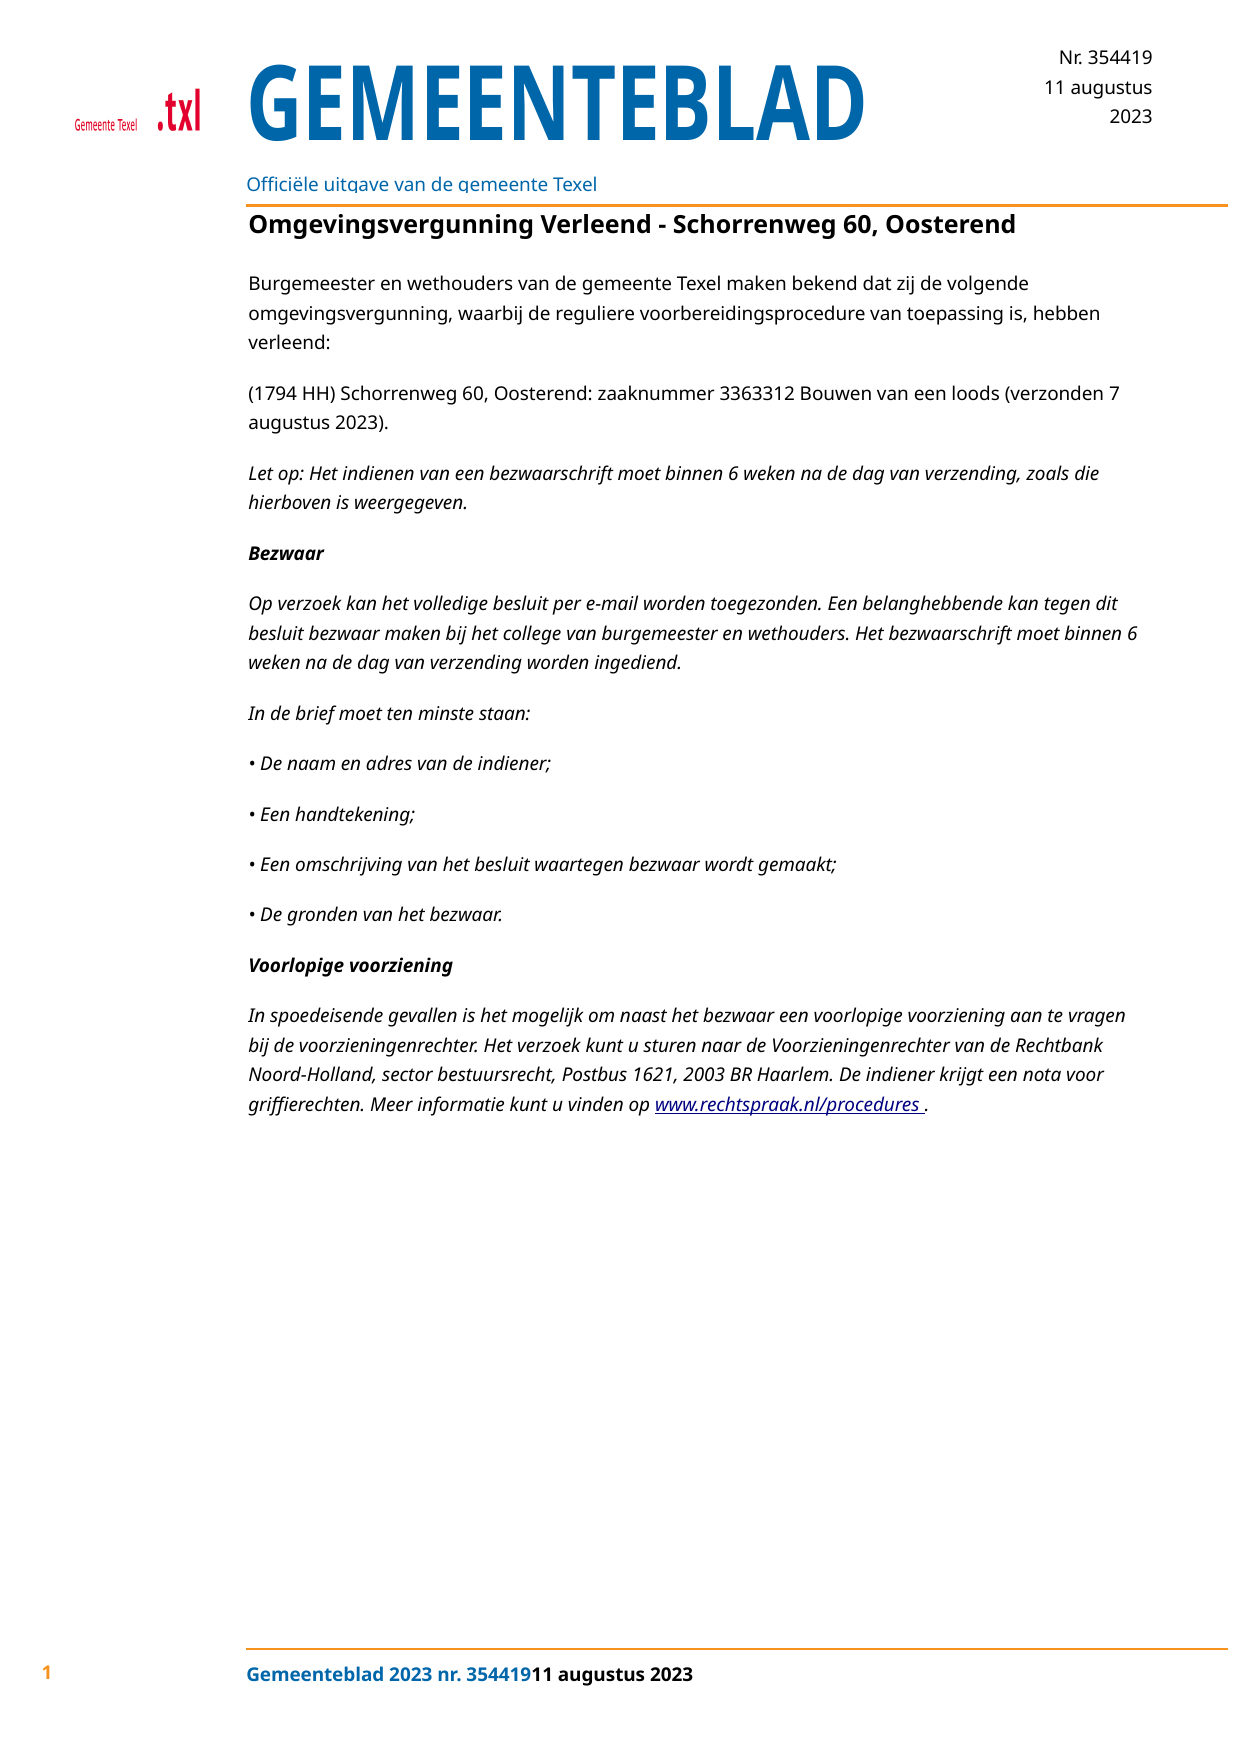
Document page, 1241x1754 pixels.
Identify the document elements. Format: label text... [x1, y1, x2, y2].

picture [41, 47, 231, 172]
text In de brief moet ten minste staan: [248, 700, 1152, 726]
text (1794 HH) Schorrenweg 60, Oosterend: zaaknummer 3363312 Bouwen van een loods (verzonden 7 augustus 2023). [248, 380, 1152, 435]
text Op verzoek kan het volledige besluit per e-mail worden toegezonden. Een belanghebbende kan tegen dit besluit bezwaar maken bij het college van burgemeester en wethouders. Het bezwaarschrift moet binnen 6 weken na de dag van verzending worden ingediend. [248, 590, 1152, 675]
text • Een omschrijving van het besluit waartegen bezwaar wordt gemaakt; [248, 851, 1152, 877]
text Bezwaar [248, 540, 1152, 566]
text Let op: Het indienen van een bezwaarschrift moet binnen 6 weken na de dag van verzending, zoals die hierboven is weergegeven. [248, 460, 1152, 515]
text In spoedeisende gevallen is het mogelijk om naast het bezwaar een voorlopige voorziening aan te vragen bij de voorzieningenrechter. Het verzoek kunt u sturen naar de Voorzieningenrechter van de Rechtbank Noord-Holland, sector bestuursrecht, Postbus 1621, 2003 BR Haarlem. De indiener krijgt een nota voor griffierechten. Meer informatie kunt u vinden op www.rechtspraak.nl/procedures . [248, 1002, 1152, 1117]
text • De naam en adres van de indiener; [248, 750, 1152, 776]
text Omgevingsvergunning Verleend - Schorrenweg 60, Oosterend [248, 207, 1152, 241]
text • Een handtekening; [248, 801, 1152, 826]
text Burgemeester en wethouders van de gemeente Texel maken bekend dat zij de volgende omgevingsvergunning, waarbij de reguliere voorbereidingsprocedure van toepassing is, hebben verleend: [248, 270, 1152, 355]
text Voorlopige voorziening [248, 952, 1152, 978]
text • De gronden van het bezwaar. [248, 902, 1152, 927]
